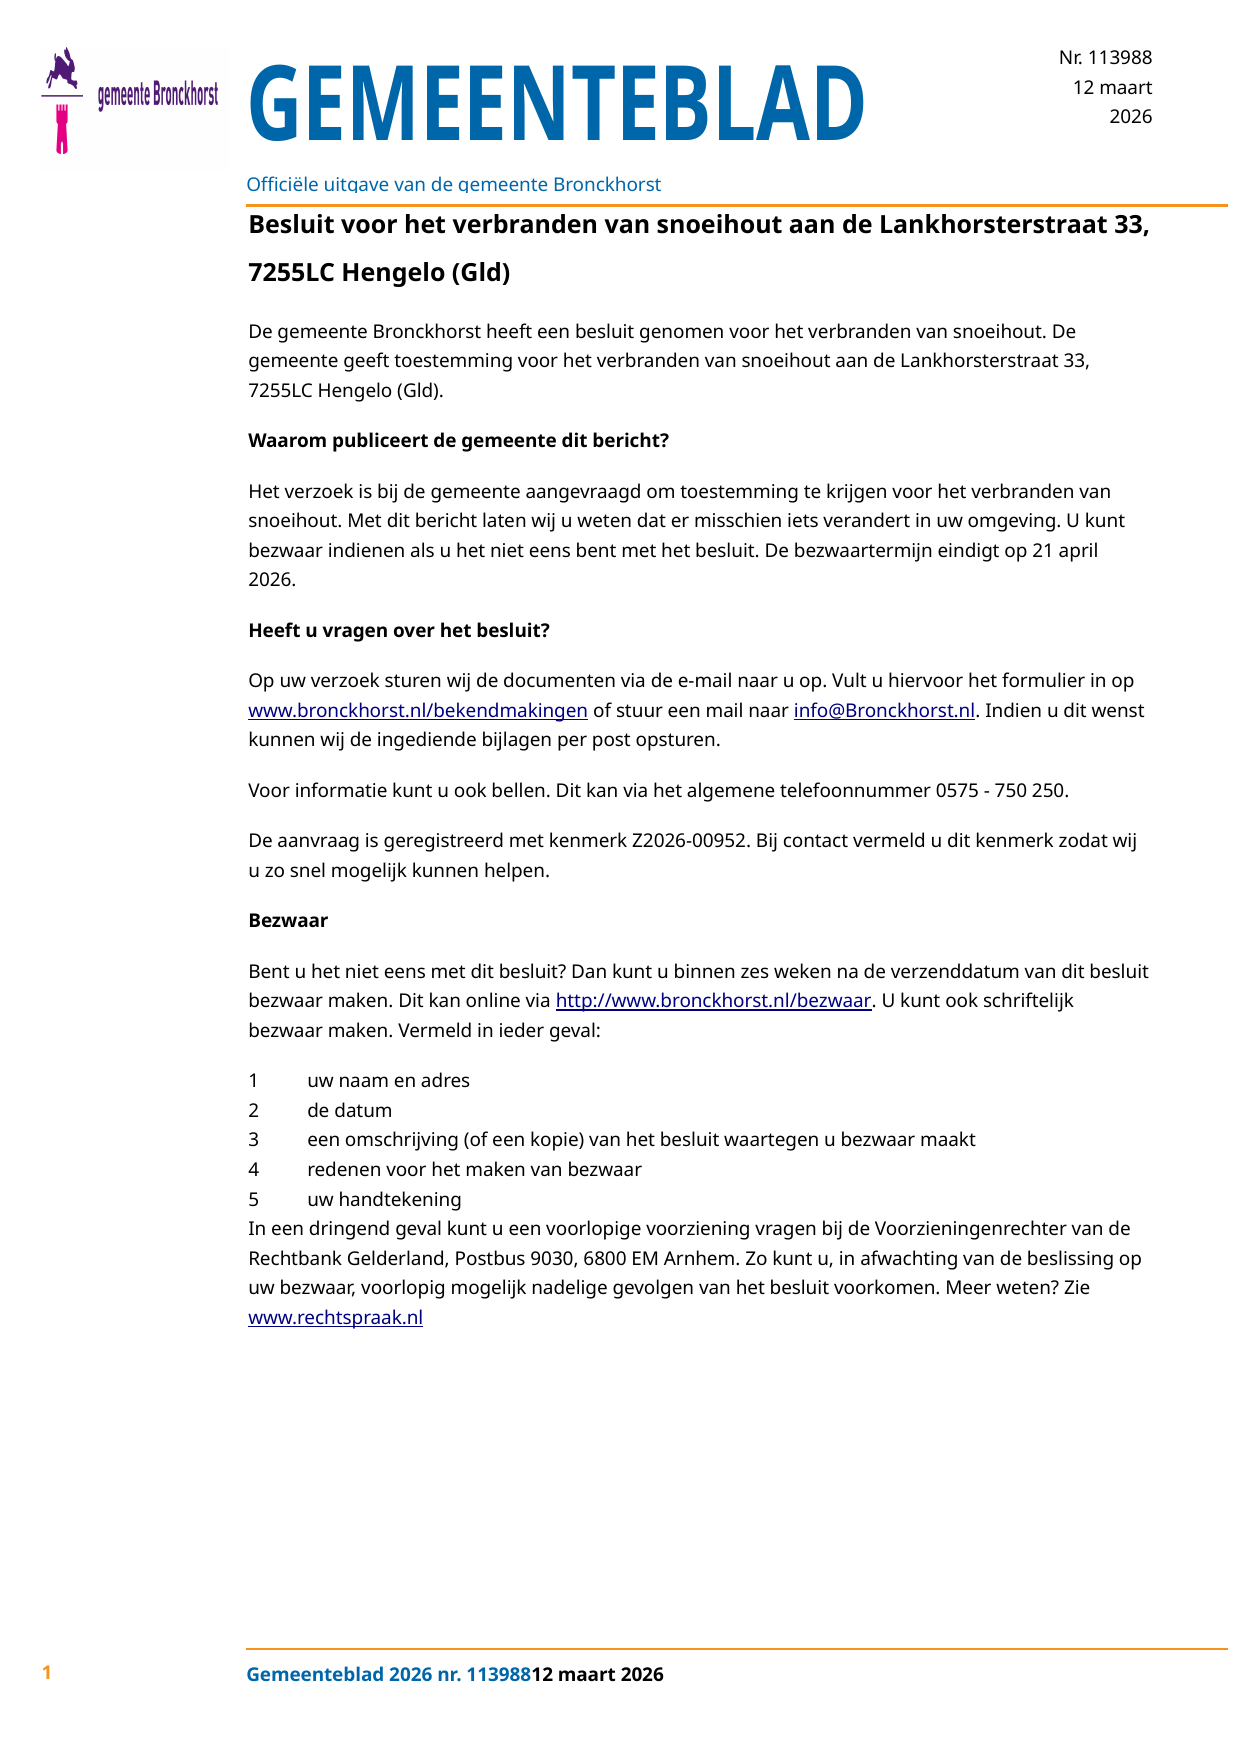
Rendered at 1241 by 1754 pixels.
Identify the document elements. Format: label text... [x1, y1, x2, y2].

text Bent u het niet eens met dit besluit? Dan kunt u binnen zes weken na de verzenddatum van dit besluit bezwaar maken. Dit kan online via http://www.bronckhorst.nl/bezwaar. U kunt ook schriftelijk bezwaar maken. Vermeld in ieder geval: [248, 958, 1152, 1043]
list uw naam en adres [248, 1067, 1152, 1093]
list redenen voor het maken van bezwaar [248, 1156, 1152, 1182]
list een omschrijving (of een kopie) van het besluit waartegen u bezwaar maakt [248, 1127, 1152, 1152]
text Bezwaar [248, 907, 1152, 933]
text De aanvraag is geregistreerd met kenmerk Z2026-00952. Bij contact vermeld u dit kenmerk zodat wij u zo snel mogelijk kunnen helpen. [248, 827, 1152, 883]
text De gemeente Bronckhorst heeft een besluit genomen voor het verbranden van snoeihout. De gemeente geeft toestemming voor het verbranden van snoeihout aan de Lankhorsterstraat 33, 7255LC Hengelo (Gld). [248, 318, 1152, 403]
text Heeft u vragen over het besluit? [248, 617, 1152, 643]
text Besluit voor het verbranden van snoeihout aan de Lankhorsterstraat 33, 7255LC Hengelo (Gld) [248, 207, 1152, 288]
text Waarom publiceert de gemeente dit bericht? [248, 427, 1152, 453]
text In een dringend geval kunt u een voorlopige voorziening vragen bij de Voorzieningenrechter van de Rechtbank Gelderland, Postbus 9030, 6800 EM Arnhem. Zo kunt u, in afwachting van de beslissing op uw bezwaar, voorlopig mogelijk nadelige gevolgen van het besluit voorkomen. Meer weten? Zie www.rechtspraak.nl [248, 1215, 1152, 1330]
text Voor informatie kunt u ook bellen. Dit kan via het algemene telefoonnummer 0575 - 750 250. [248, 777, 1152, 803]
text Het verzoek is bij de gemeente aangevraagd om toestemming te krijgen voor het verbranden van snoeihout. Met dit bericht laten wij u weten dat er misschien iets verandert in uw omgeving. U kunt bezwaar indienen als u het niet eens bent met het besluit. De bezwaartermijn eindigt op 21 april 2026. [248, 478, 1152, 592]
text Op uw verzoek sturen wij de documenten via de e-mail naar u op. Vult u hiervoor het formulier in op www.bronckhorst.nl/bekendmakingen of stuur een mail naar info@Bronckhorst.nl. Indien u dit wenst kunnen wij de ingediende bijlagen per post opsturen. [248, 667, 1152, 752]
picture [41, 47, 231, 172]
list uw handtekening [248, 1186, 1152, 1212]
list de datum [248, 1097, 1152, 1123]
